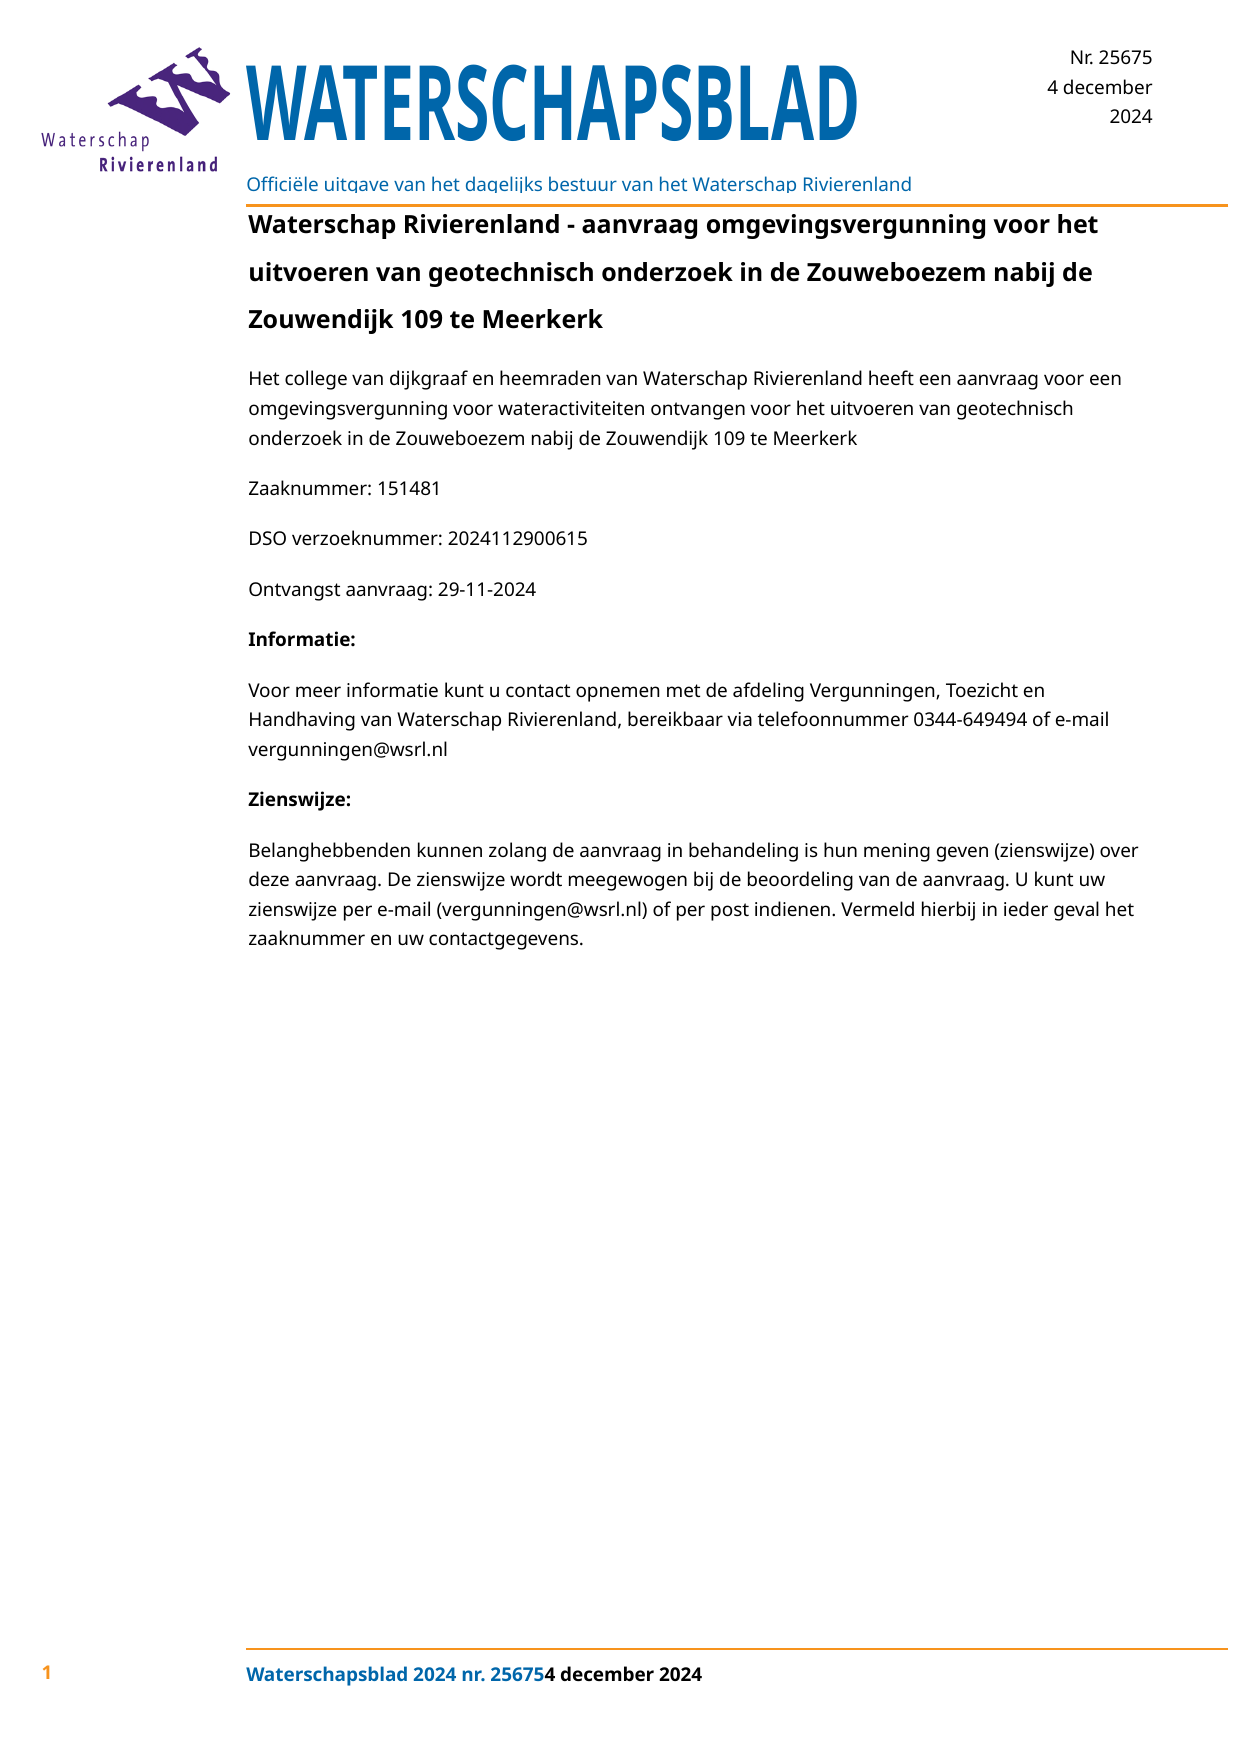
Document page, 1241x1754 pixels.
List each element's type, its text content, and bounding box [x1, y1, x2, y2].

text Zaaknummer: 151481 [248, 475, 1152, 501]
text DSO verzoeknummer: 2024112900615 [248, 526, 1152, 551]
text Belanghebbenden kunnen zolang de aanvraag in behandeling is hun mening geven (zienswijze) over deze aanvraag. De zienswijze wordt meegewogen bij de beoordeling van de aanvraag. U kunt uw zienswijze per e-mail (vergunningen@wsrl.nl) of per post indienen. Vermeld hierbij in ieder geval het zaaknummer en uw contactgegevens. [248, 837, 1152, 951]
text Het college van dijkgraaf en heemraden van Waterschap Rivierenland heeft een aanvraag voor een omgevingsvergunning voor wateractiviteiten ontvangen voor het uitvoeren van geotechnisch onderzoek in de Zouweboezem nabij de Zouwendijk 109 te Meerkerk [248, 366, 1152, 450]
text Voor meer informatie kunt u contact opnemen met de afdeling Vergunningen, Toezicht en Handhaving van Waterschap Rivierenland, bereikbaar via telefoonnummer 0344-649494 of e-mail vergunningen@wsrl.nl [248, 677, 1152, 762]
picture [41, 47, 231, 172]
text Zienswijze: [248, 786, 1152, 812]
text Ontvangst aanvraag: 29-11-2024 [248, 576, 1152, 602]
text Informatie: [248, 626, 1152, 652]
text Waterschap Rivierenland - aanvraag omgevingsvergunning voor het uitvoeren van geotechnisch onderzoek in de Zouweboezem nabij de Zouwendijk 109 te Meerkerk [248, 207, 1152, 336]
